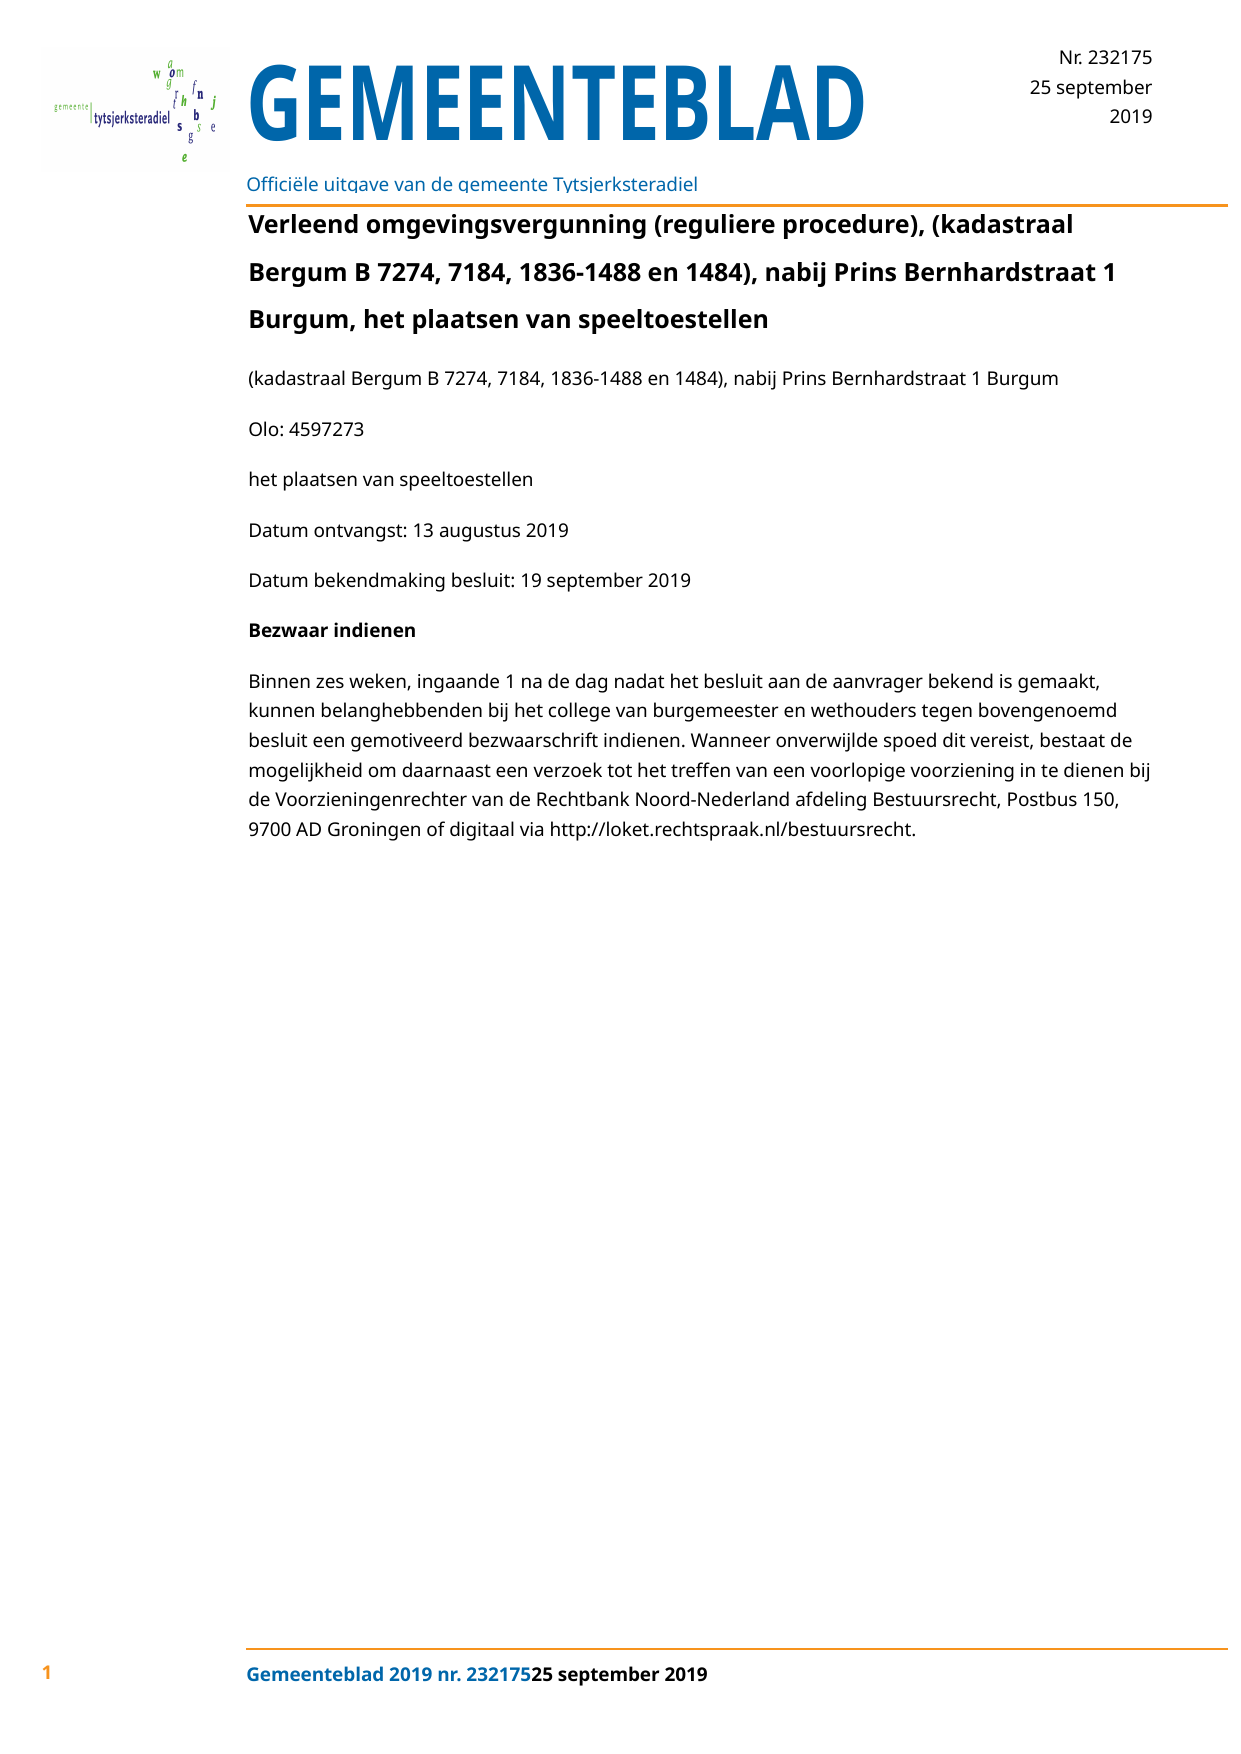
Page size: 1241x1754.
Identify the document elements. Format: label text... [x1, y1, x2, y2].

text het plaatsen van speeltoestellen [248, 466, 1152, 492]
text Olo: 4597273 [248, 416, 1152, 442]
text Binnen zes weken, ingaande 1 na de dag nadat het besluit aan de aanvrager bekend is gemaakt, kunnen belanghebbenden bij het college van burgemeester en wethouders tegen bovengenoemd besluit een gemotiveerd bezwaarschrift indienen. Wanneer onverwijlde spoed dit vereist, bestaat de mogelijkheid om daarnaast een verzoek tot het treffen van een voorlopige voorziening in te dienen bij de Voorzieningenrechter van de Rechtbank Noord-Nederland afdeling Bestuursrecht, Postbus 150, 9700 AD Groningen of digitaal via http://loket.rechtspraak.nl/bestuursrecht. [248, 668, 1152, 842]
text Verleend omgevingsvergunning (reguliere procedure), (kadastraal Bergum B 7274, 7184, 1836-1488 en 1484), nabij Prins Bernhardstraat 1 Burgum, het plaatsen van speeltoestellen [248, 207, 1152, 336]
text Datum bekendmaking besluit: 19 september 2019 [248, 567, 1152, 593]
text (kadastraal Bergum B 7274, 7184, 1836-1488 en 1484), nabij Prins Bernhardstraat 1 Burgum [248, 366, 1152, 391]
picture [41, 47, 231, 172]
text Datum ontvangst: 13 augustus 2019 [248, 517, 1152, 542]
text Bezwaar indienen [248, 618, 1152, 643]
